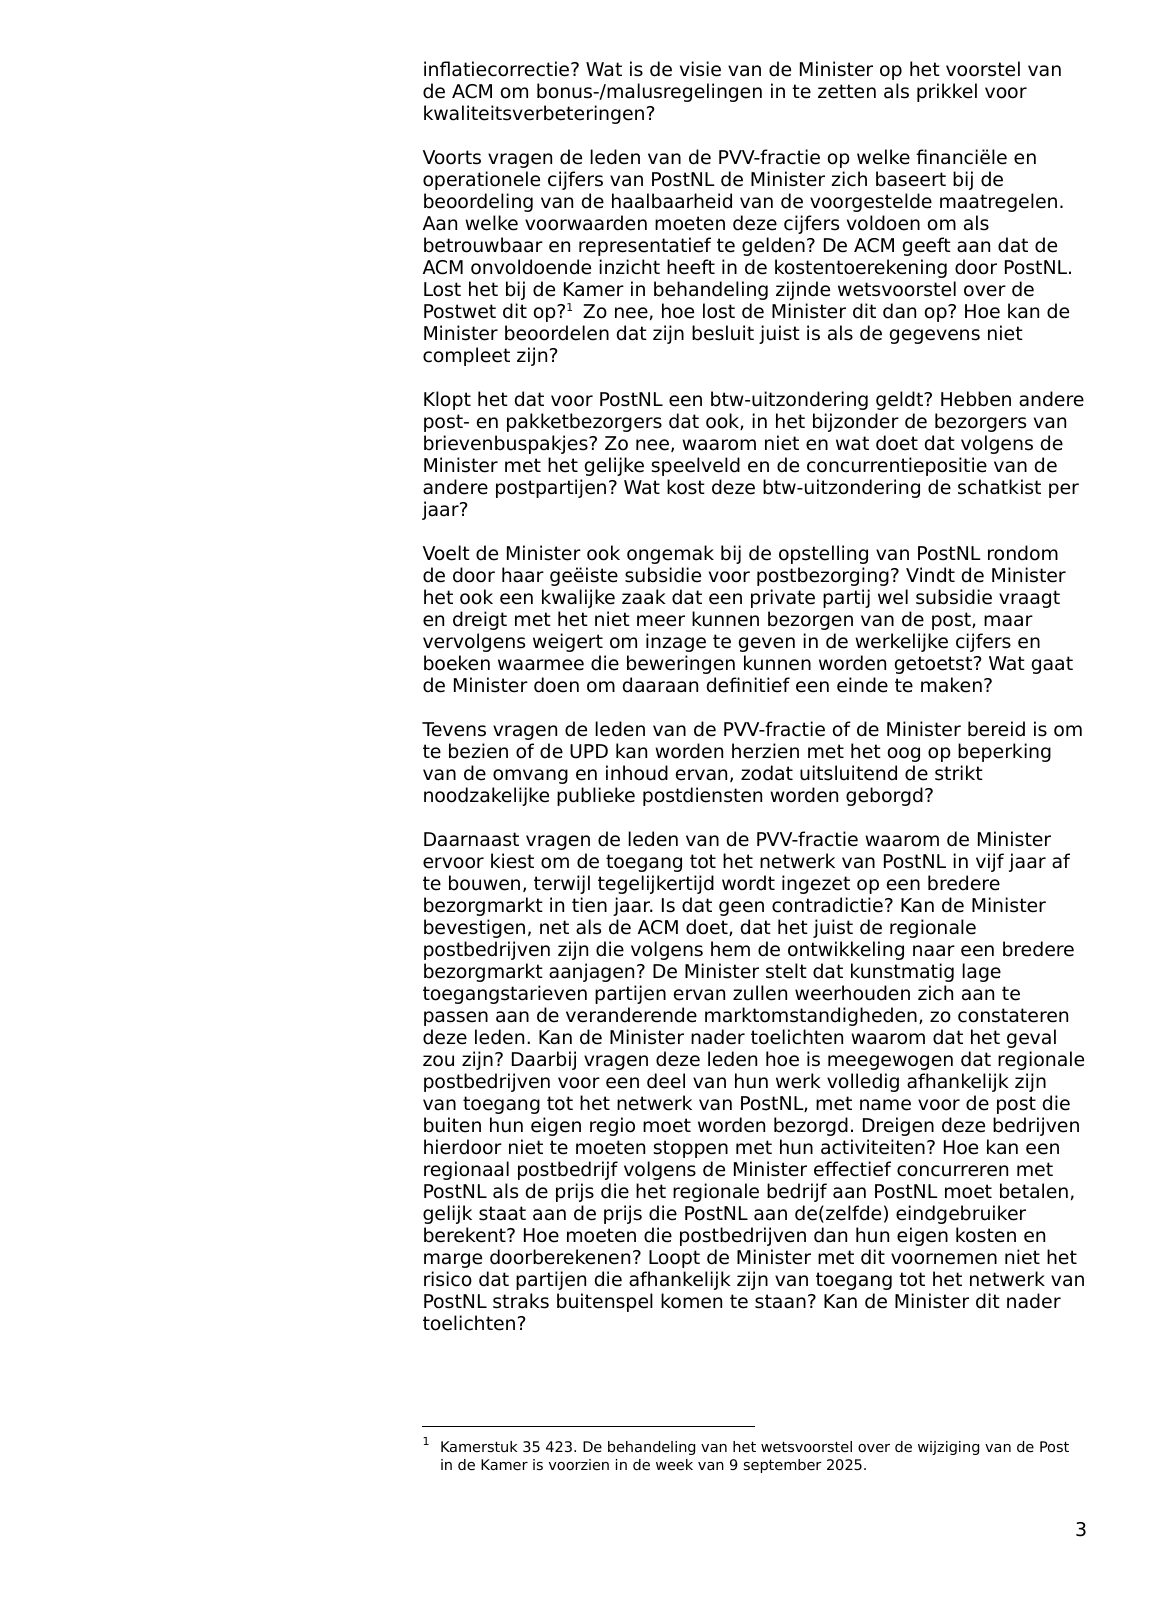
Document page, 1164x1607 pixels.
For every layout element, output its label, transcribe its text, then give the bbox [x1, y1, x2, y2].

text Tevens vragen de leden van de PVV-fractie of de Minister bereid is om te bezien of de UPD kan worden herzien met het oog op beperking van de omvang en inhoud ervan, zodat uitsluitend de strikt noodzakelijke publieke postdiensten worden geborgd? [422, 719, 1087, 807]
text Klopt het dat voor PostNL een btw-uitzondering geldt? Hebben andere post- en pakketbezorgers dat ook, in het bijzonder de bezorgers van brievenbuspakjes? Zo nee, waarom niet en wat doet dat volgens de Minister met het gelijke speelveld en de concurrentiepositie van de andere postpartijen? Wat kost deze btw-uitzondering de schatkist per jaar? [422, 389, 1087, 521]
text inflatiecorrectie? Wat is de visie van de Minister op het voorstel van de ACM om bonus-/malusregelingen in te zetten als prikkel voor kwaliteitsverbeteringen? [422, 59, 1087, 125]
text Voelt de Minister ook ongemak bij de opstelling van PostNL rondom de door haar geëiste subsidie voor postbezorging? Vindt de Minister het ook een kwalijke zaak dat een private partij wel subsidie vraagt en dreigt met het niet meer kunnen bezorgen van de post, maar vervolgens weigert om inzage te geven in de werkelijke cijfers en boeken waarmee die beweringen kunnen worden getoetst? Wat gaat de Minister doen om daaraan definitief een einde te maken? [422, 543, 1087, 697]
text Voorts vragen de leden van de PVV-fractie op welke financiële en operationele cijfers van PostNL de Minister zich baseert bij de beoordeling van de haalbaarheid van de voorgestelde maatregelen. Aan welke voorwaarden moeten deze cijfers voldoen om als betrouwbaar en representatief te gelden? De ACM geeft aan dat de ACM onvoldoende inzicht heeft in de kostentoerekening door PostNL. Lost het bij de Kamer in behandeling zijnde wetsvoorstel over de Postwet dit op? Zo nee, hoe lost de Minister dit dan op? Hoe kan de Minister beoordelen dat zijn besluit juist is als de gegevens niet compleet zijn? [422, 147, 1087, 367]
text Kamerstuk 35 423. De behandeling van het wetsvoorstel over de wijziging van de Post in de Kamer is voorzien in de week van 9 september 2025. [422, 1435, 1087, 1474]
text Daarnaast vragen de leden van de PVV-fractie waarom de Minister ervoor kiest om de toegang tot het netwerk van PostNL in vijf jaar af te bouwen, terwijl tegelijkertijd wordt ingezet op een bredere bezorgmarkt in tien jaar. Is dat geen contradictie? Kan de Minister bevestigen, net als de ACM doet, dat het juist de regionale postbedrijven zijn die volgens hem de ontwikkeling naar een bredere bezorgmarkt aanjagen? De Minister stelt dat kunstmatig lage toegangstarieven partijen ervan zullen weerhouden zich aan te passen aan de veranderende marktomstandigheden, zo constateren deze leden. Kan de Minister nader toelichten waarom dat het geval zou zijn? Daarbij vragen deze leden hoe is meegewogen dat regionale postbedrijven voor een deel van hun werk volledig afhankelijk zijn van toegang tot het netwerk van PostNL, met name voor de post die buiten hun eigen regio moet worden bezorgd. Dreigen deze bedrijven hierdoor niet te moeten stoppen met hun activiteiten? Hoe kan een regionaal postbedrijf volgens de Minister effectief concurreren met PostNL als de prijs die het regionale bedrijf aan PostNL moet betalen, gelijk staat aan de prijs die PostNL aan de(zelfde) eindgebruiker berekent? Hoe moeten die postbedrijven dan hun eigen kosten en marge doorberekenen? Loopt de Minister met dit voornemen niet het risico dat partijen die afhankelijk zijn van toegang tot het netwerk van PostNL straks buitenspel komen te staan? Kan de Minister dit nader toelichten? [422, 829, 1087, 1335]
